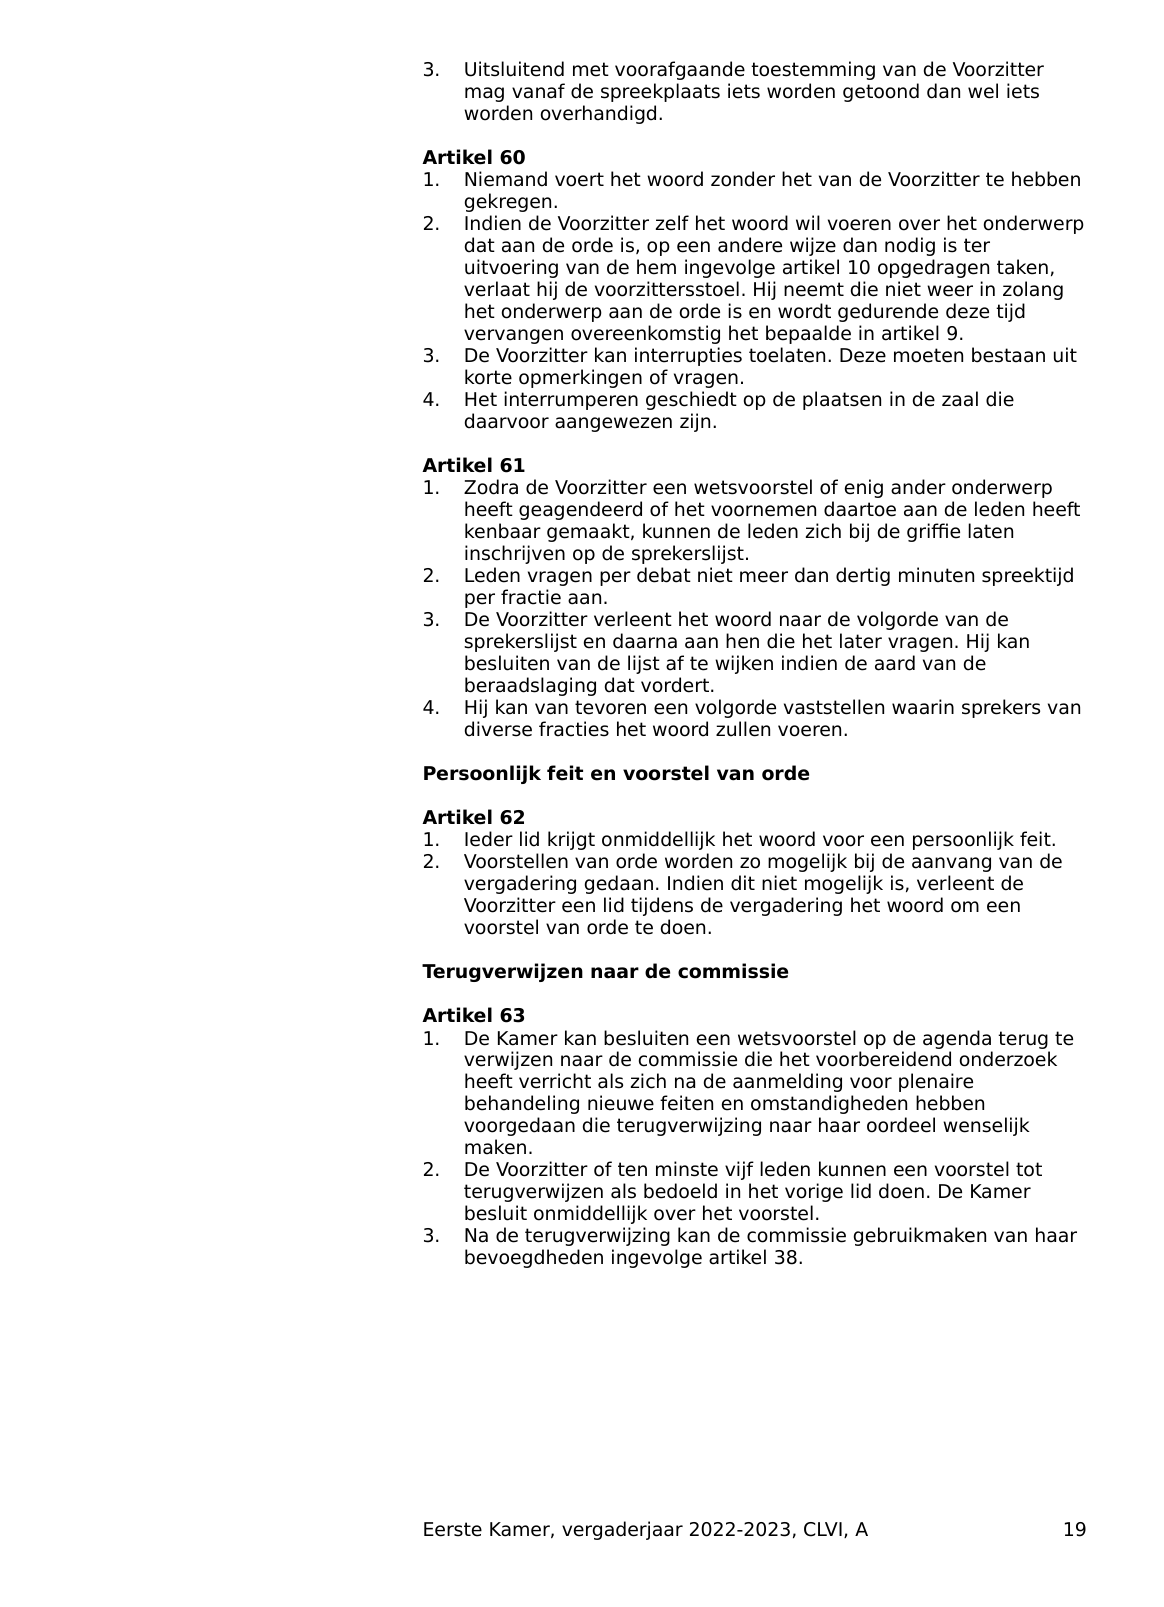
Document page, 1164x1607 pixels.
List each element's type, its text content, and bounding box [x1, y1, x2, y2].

text 3. De Voorzitter verleent het woord naar de volgorde van de sprekerslijst en daarna aan hen die het later vragen. Hij kan besluiten van de lijst af te wijken indien de aard van de beraadslaging dat vordert. [422, 609, 1087, 697]
text 1. Zodra de Voorzitter een wetsvoorstel of enig ander onderwerp heeft geagendeerd of het voornemen daartoe aan de leden heeft kenbaar gemaakt, kunnen de leden zich bij de griffie laten inschrijven op de sprekerslijst. [422, 477, 1087, 565]
text 1. Ieder lid krijgt onmiddellijk het woord voor een persoonlijk feit. [422, 829, 1087, 851]
text 3. Na de terugverwijzing kan de commissie gebruikmaken van haar bevoegdheden ingevolge artikel 38. [422, 1225, 1087, 1269]
text 2. Leden vragen per debat niet meer dan dertig minuten spreektijd per fractie aan. [422, 565, 1087, 609]
text 3. Uitsluitend met voorafgaande toestemming van de Voorzitter mag vanaf de spreekplaats iets worden getoond dan wel iets worden overhandigd. [422, 59, 1087, 125]
subtitle Persoonlijk feit en voorstel van orde [422, 763, 1087, 785]
text 2. De Voorzitter of ten minste vijf leden kunnen een voorstel tot terugverwijzen als bedoeld in het vorige lid doen. De Kamer besluit onmiddellijk over het voorstel. [422, 1159, 1087, 1225]
text 2. Indien de Voorzitter zelf het woord wil voeren over het onderwerp dat aan de orde is, op een andere wijze dan nodig is ter uitvoering van de hem ingevolge artikel 10 opgedragen taken, verlaat hij de voorzittersstoel. Hij neemt die niet weer in zolang het onderwerp aan de orde is en wordt gedurende deze tijd vervangen overeenkomstig het bepaalde in artikel 9. [422, 213, 1087, 345]
text 3. De Voorzitter kan interrupties toelaten. Deze moeten bestaan uit korte opmerkingen of vragen. [422, 345, 1087, 389]
subtitle Artikel 61 [422, 455, 1087, 477]
text 1. De Kamer kan besluiten een wetsvoorstel op de agenda terug te verwijzen naar de commissie die het voorbereidend onderzoek heeft verricht als zich na de aanmelding voor plenaire behandeling nieuwe feiten en omstandigheden hebben voorgedaan die terugverwijzing naar haar oordeel wenselijk maken. [422, 1027, 1087, 1159]
text 4. Het interrumperen geschiedt op de plaatsen in de zaal die daarvoor aangewezen zijn. [422, 389, 1087, 433]
subtitle Artikel 62 [422, 807, 1087, 829]
text 4. Hij kan van tevoren een volgorde vaststellen waarin sprekers van diverse fracties het woord zullen voeren. [422, 697, 1087, 741]
text 1. Niemand voert het woord zonder het van de Voorzitter te hebben gekregen. [422, 169, 1087, 213]
text 2. Voorstellen van orde worden zo mogelijk bij de aanvang van de vergadering gedaan. Indien dit niet mogelijk is, verleent de Voorzitter een lid tijdens de vergadering het woord om een voorstel van orde te doen. [422, 851, 1087, 939]
subtitle Terugverwijzen naar de commissie [422, 961, 1087, 983]
subtitle Artikel 60 [422, 147, 1087, 169]
subtitle Artikel 63 [422, 1005, 1087, 1027]
